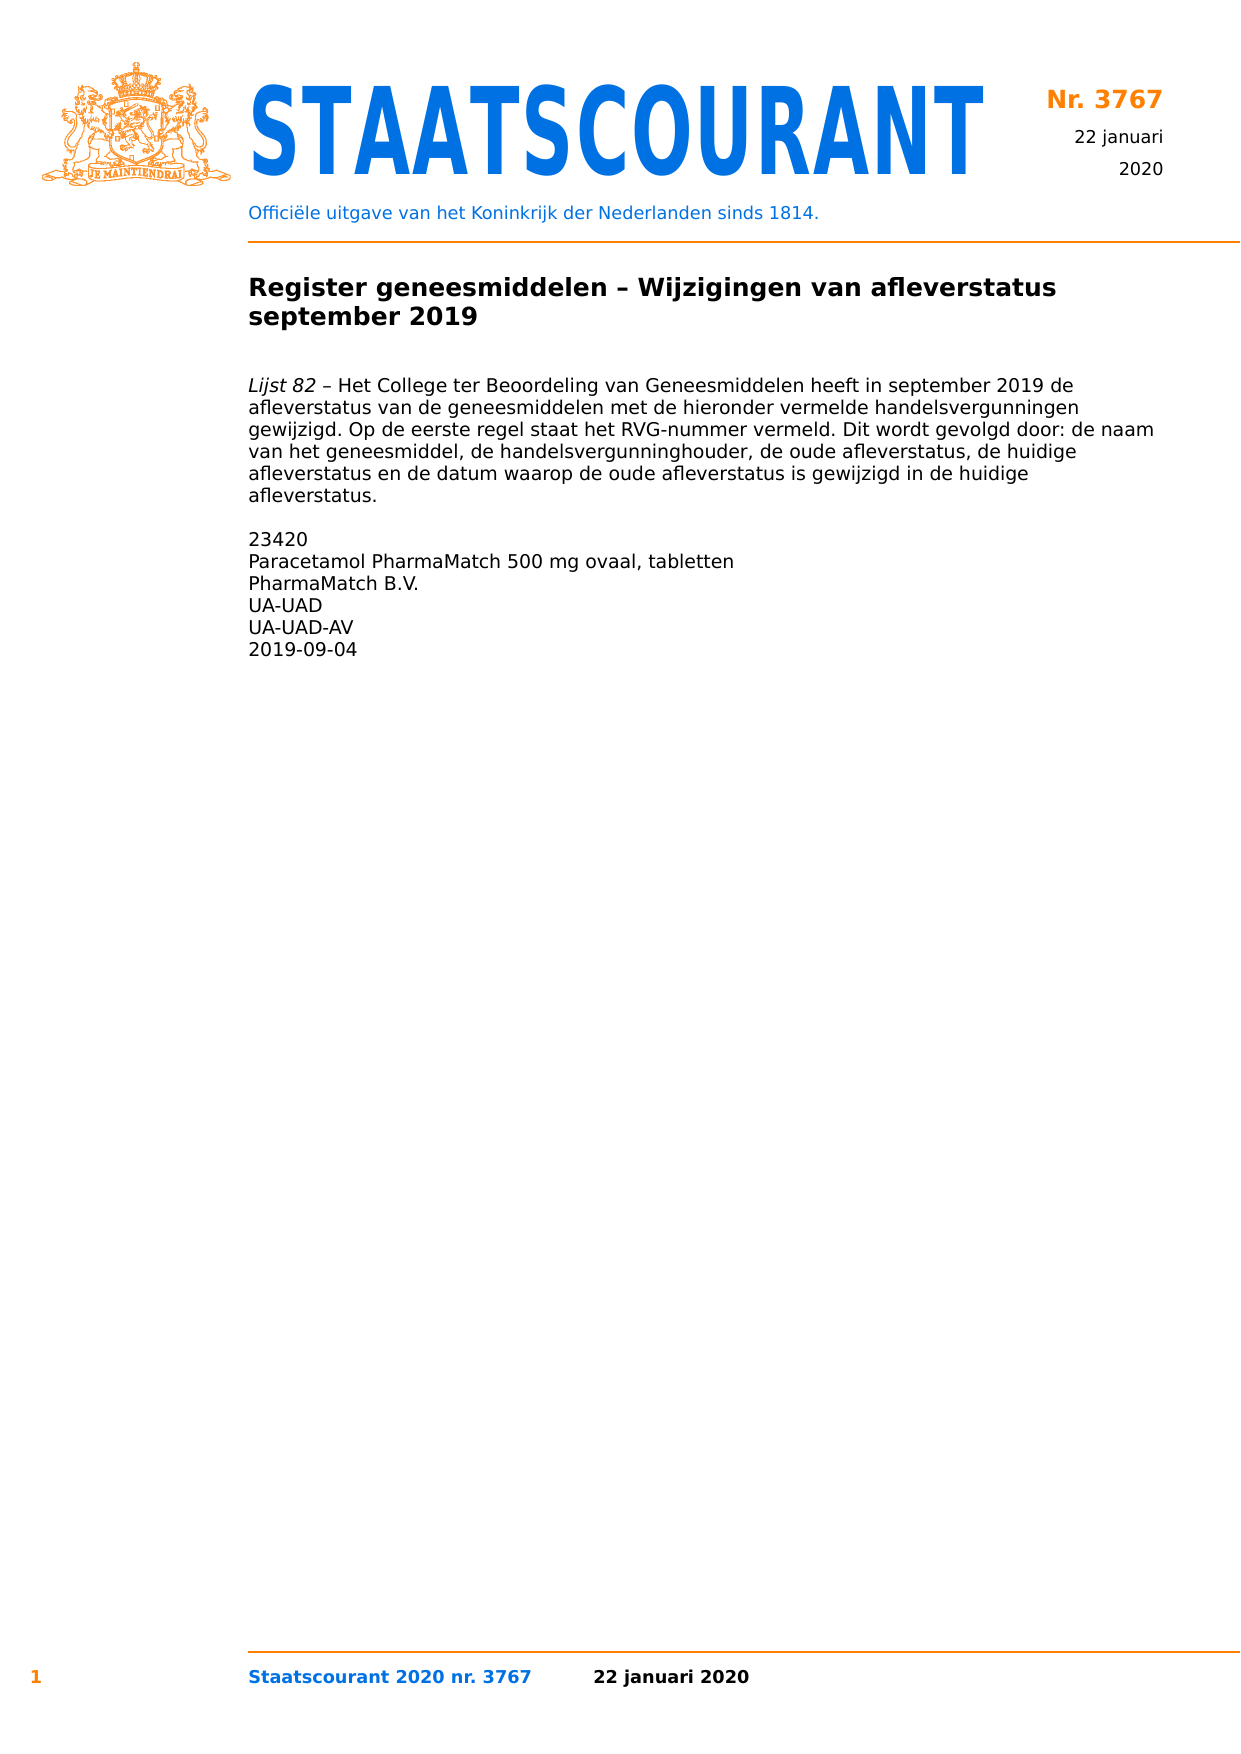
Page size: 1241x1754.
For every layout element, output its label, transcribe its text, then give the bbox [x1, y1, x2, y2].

table_cell 2020 [998, 153, 1240, 203]
text UA-UAD-AV [248, 617, 1163, 639]
subtitle Register geneesmiddelen – Wijzigingen van afleverstatus september 2019 [248, 273, 1163, 331]
table_cell Officiële uitgave van het Koninkrijk der Nederlanden sinds 1814. [248, 203, 1240, 241]
table_header STAATSCOURANT [248, 62, 998, 203]
text 23420 [248, 529, 1163, 551]
text Lijst 82 – Het College ter Beoordeling van Geneesmiddelen heeft in september 2019 de afleverstatus van de geneesmiddelen met de hieronder vermelde handelsvergunningen gewijzigd. Op de eerste regel staat het RVG-nummer vermeld. Dit wordt gevolgd door: de naam van het geneesmiddel, de handelsvergunninghouder, de oude afleverstatus, de huidige afleverstatus en de datum waarop de oude afleverstatus is gewijzigd in de huidige afleverstatus. [248, 375, 1163, 507]
table_header [25, 62, 248, 241]
table_header Nr. 3767 [998, 62, 1240, 121]
text 2019-09-04 [248, 639, 1163, 661]
text Paracetamol PharmaMatch 500 mg ovaal, tabletten [248, 551, 1163, 573]
text PharmaMatch B.V. [248, 573, 1163, 595]
table_cell 22 januari [998, 121, 1240, 153]
text UA-UAD [248, 595, 1163, 617]
picture [41, 62, 231, 186]
